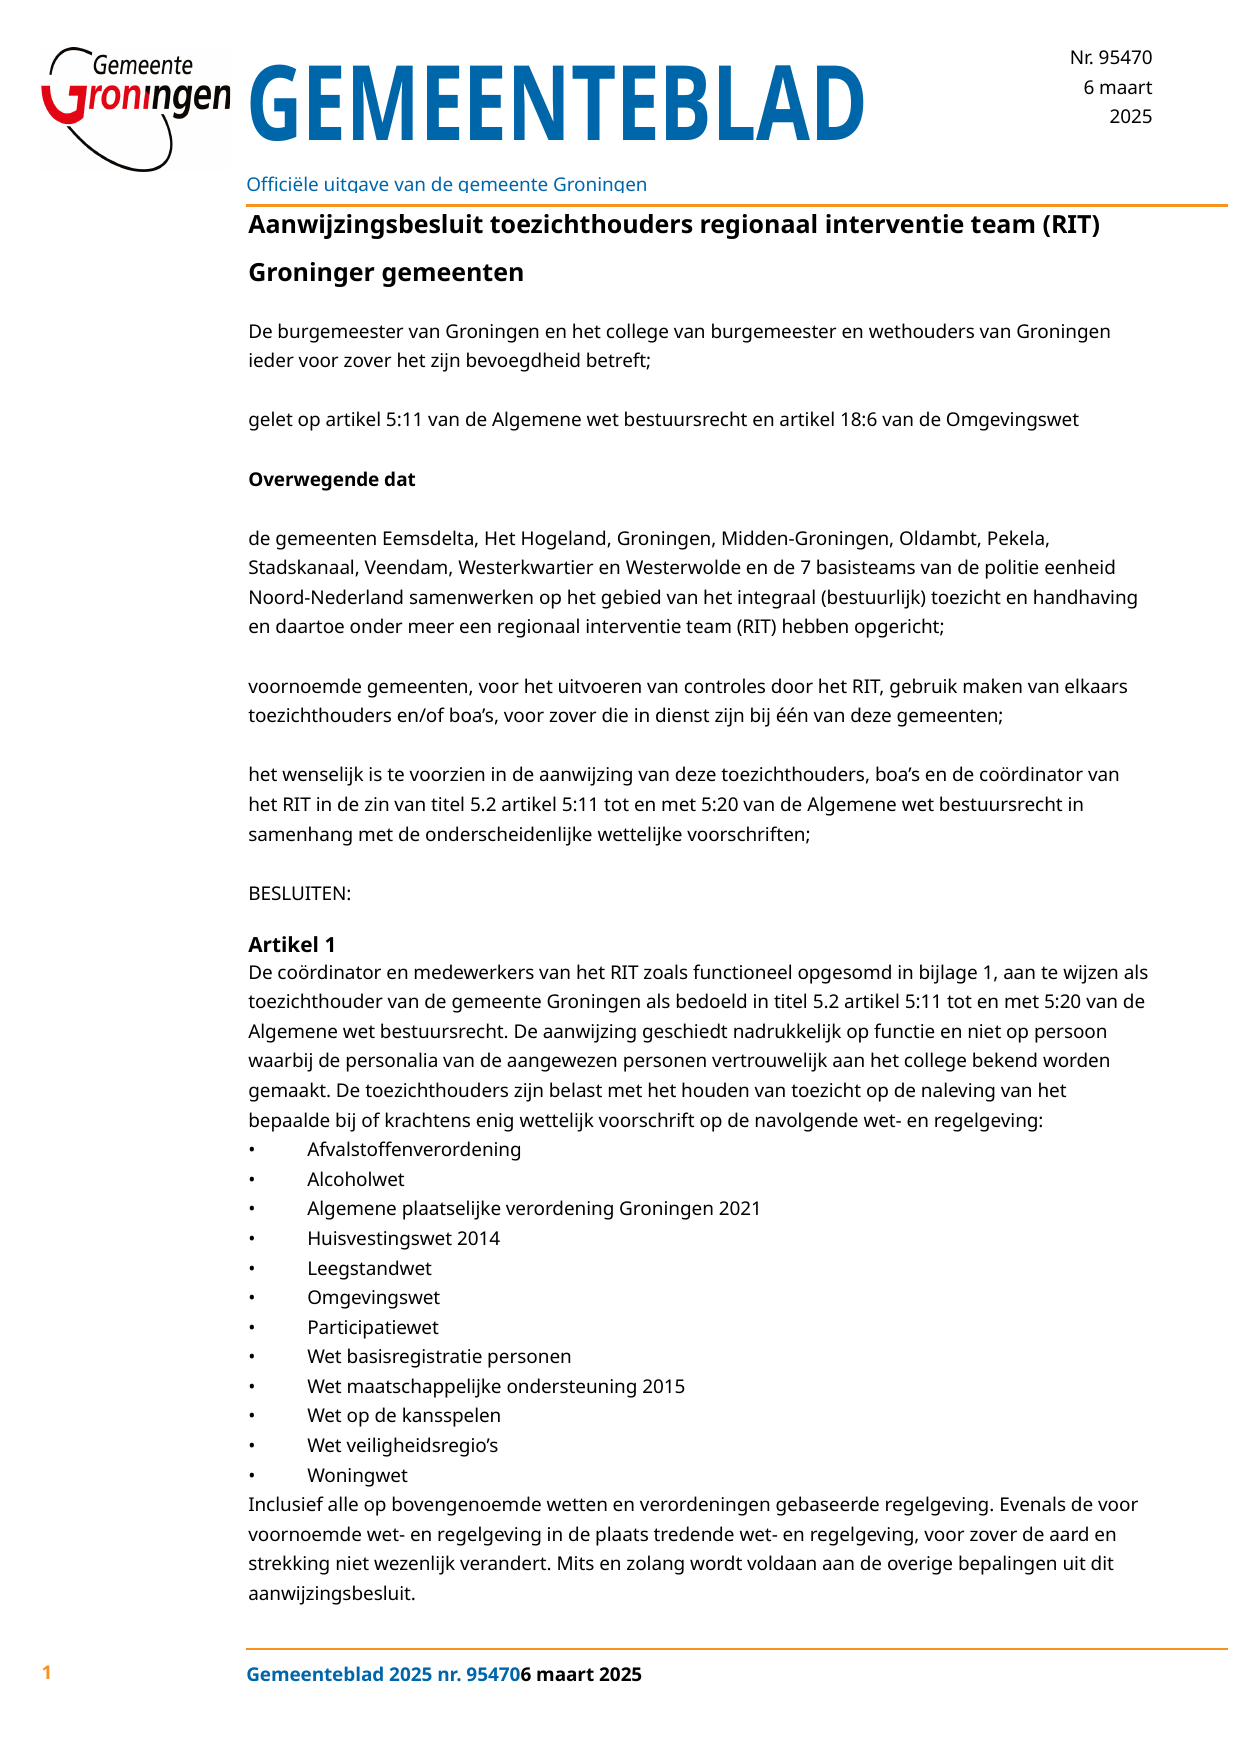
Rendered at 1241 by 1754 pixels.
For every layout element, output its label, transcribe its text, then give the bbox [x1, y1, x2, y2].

text Aanwijzingsbesluit toezichthouders regionaal interventie team (RIT) Groninger gemeenten [248, 207, 1152, 288]
list Algemene plaatselijke verordening Groningen 2021 [248, 1196, 1152, 1221]
text voornoemde gemeenten, voor het uitvoeren van controles door het RIT, gebruik maken van elkaars toezichthouders en/of boa’s, voor zover die in dienst zijn bij één van deze gemeenten; [248, 673, 1152, 728]
picture [41, 47, 231, 172]
text Artikel 1 [248, 930, 1152, 959]
list Omgevingswet [248, 1284, 1152, 1310]
list Wet op de kansspelen [248, 1403, 1152, 1428]
list Woningwet [248, 1462, 1152, 1487]
text De coördinator en medewerkers van het RIT zoals functioneel opgesomd in bijlage 1, aan te wijzen als toezichthouder van de gemeente Groningen als bedoeld in titel 5.2 artikel 5:11 tot en met 5:20 van de Algemene wet bestuursrecht. De aanwijzing geschiedt nadrukkelijk op functie en niet op persoon waarbij de personalia van de aangewezen personen vertrouwelijk aan het college bekend worden gemaakt. De toezichthouders zijn belast met het houden van toezicht op de naleving van het bepaalde bij of krachtens enig wettelijk voorschrift op de navolgende wet- en regelgeving: [248, 959, 1152, 1132]
list Huisvestingswet 2014 [248, 1225, 1152, 1251]
text Inclusief alle op bovengenoemde wetten en verordeningen gebaseerde regelgeving. Evenals de voor voornoemde wet- en regelgeving in de plaats tredende wet- en regelgeving, voor zover de aard en strekking niet wezenlijk verandert. Mits en zolang wordt voldaan aan de overige bepalingen uit dit aanwijzingsbesluit. [248, 1491, 1152, 1606]
text Overwegende dat [248, 466, 1152, 492]
text het wenselijk is te voorzien in de aanwijzing van deze toezichthouders, boa’s en de coördinator van het RIT in de zin van titel 5.2 artikel 5:11 tot en met 5:20 van de Algemene wet bestuursrecht in samenhang met de onderscheidenlijke wettelijke voorschriften; [248, 762, 1152, 847]
list Alcoholwet [248, 1166, 1152, 1192]
text gelet op artikel 5:11 van de Algemene wet bestuursrecht en artikel 18:6 van de Omgevingswet [248, 407, 1152, 432]
list Leegstandwet [248, 1255, 1152, 1280]
list Wet veiligheidsregio’s [248, 1432, 1152, 1458]
text BESLUITEN: [248, 880, 1152, 906]
text De burgemeester van Groningen en het college van burgemeester en wethouders van Groningen ieder voor zover het zijn bevoegdheid betreft; [248, 318, 1152, 373]
list Wet maatschappelijke ondersteuning 2015 [248, 1373, 1152, 1399]
list Afvalstoffenverordening [248, 1136, 1152, 1162]
text de gemeenten Eemsdelta, Het Hogeland, Groningen, Midden-Groningen, Oldambt, Pekela, Stadskanaal, Veendam, Westerkwartier en Westerwolde en de 7 basisteams van de politie eenheid Noord-Nederland samenwerken op het gebied van het integraal (bestuurlijk) toezicht en handhaving en daartoe onder meer een regionaal interventie team (RIT) hebben opgericht; [248, 525, 1152, 639]
list Wet basisregistratie personen [248, 1343, 1152, 1369]
list Participatiewet [248, 1314, 1152, 1339]
